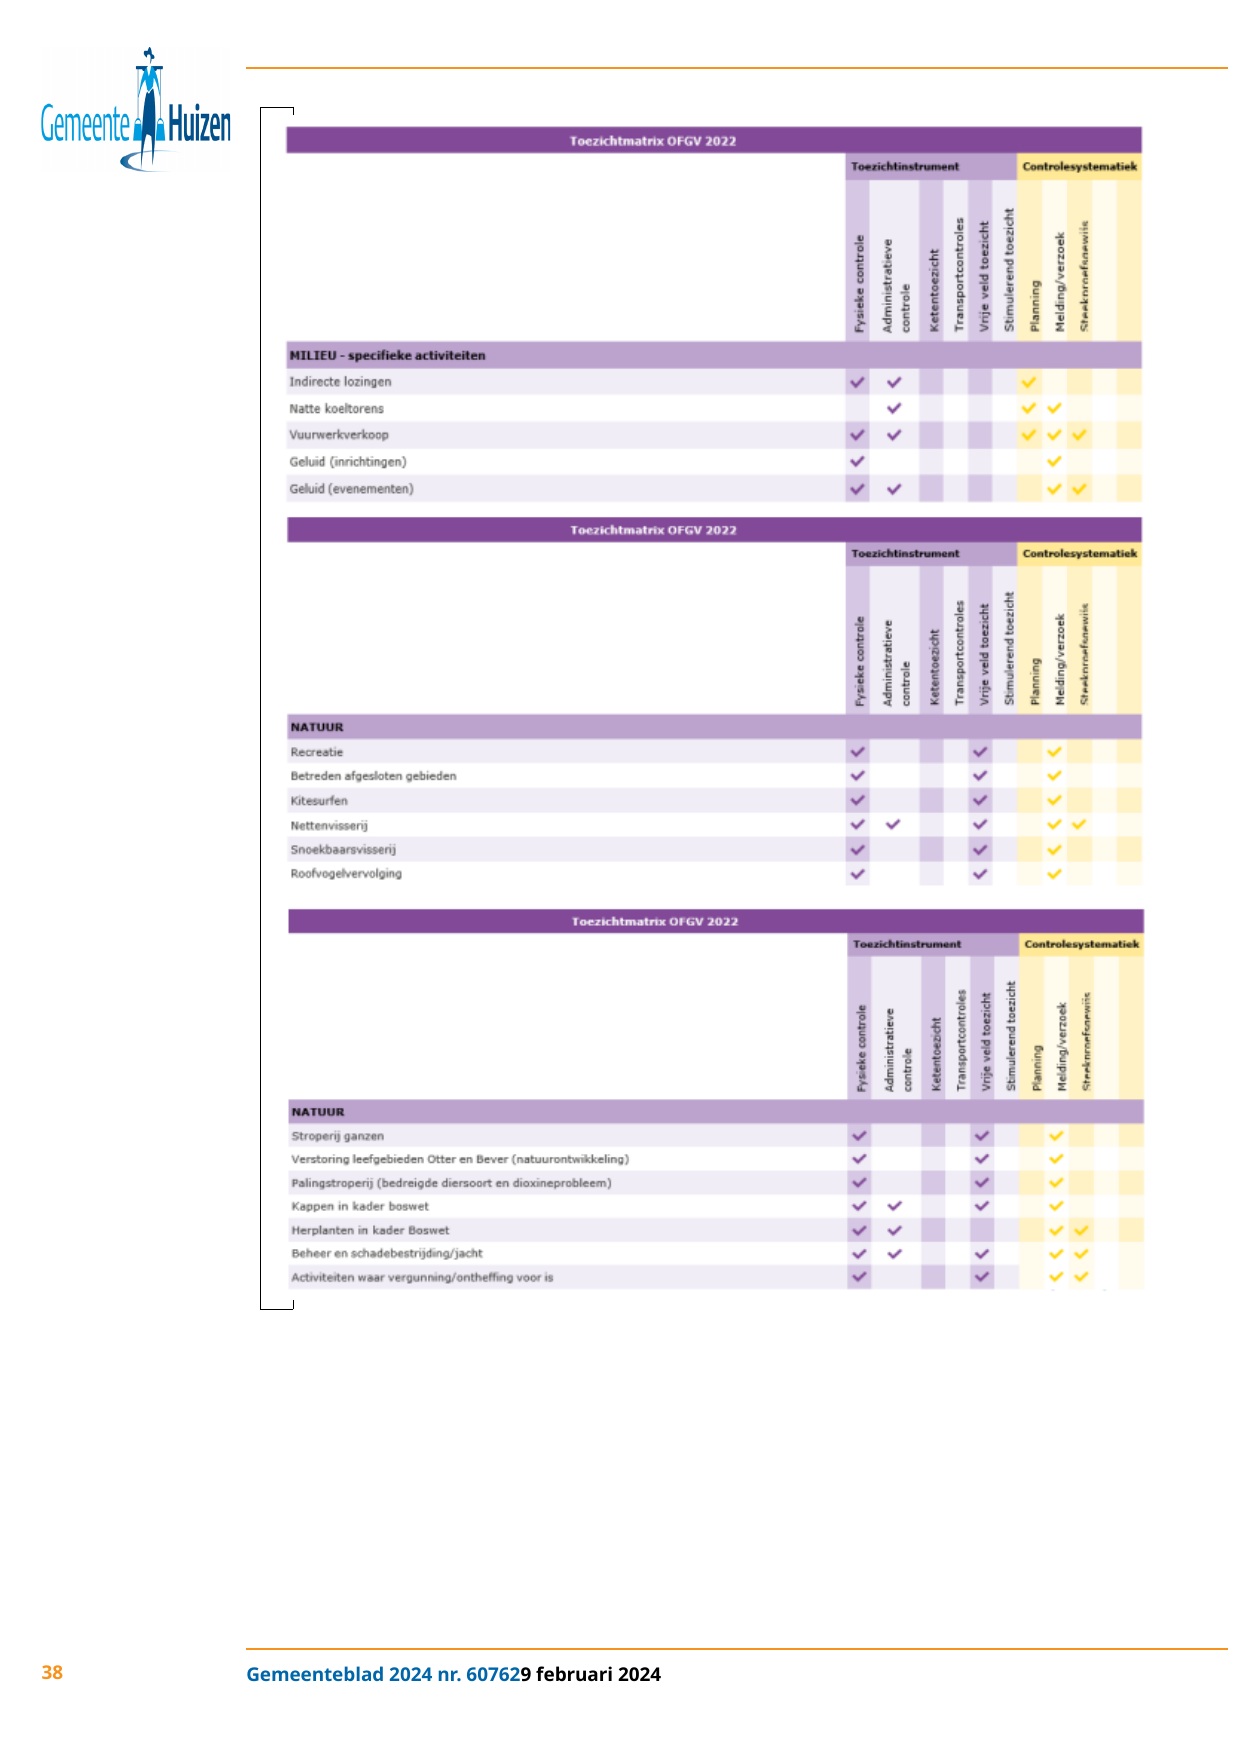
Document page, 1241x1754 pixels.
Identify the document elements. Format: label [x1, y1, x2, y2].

picture [41, 47, 231, 172]
picture [268, 115, 1155, 1300]
